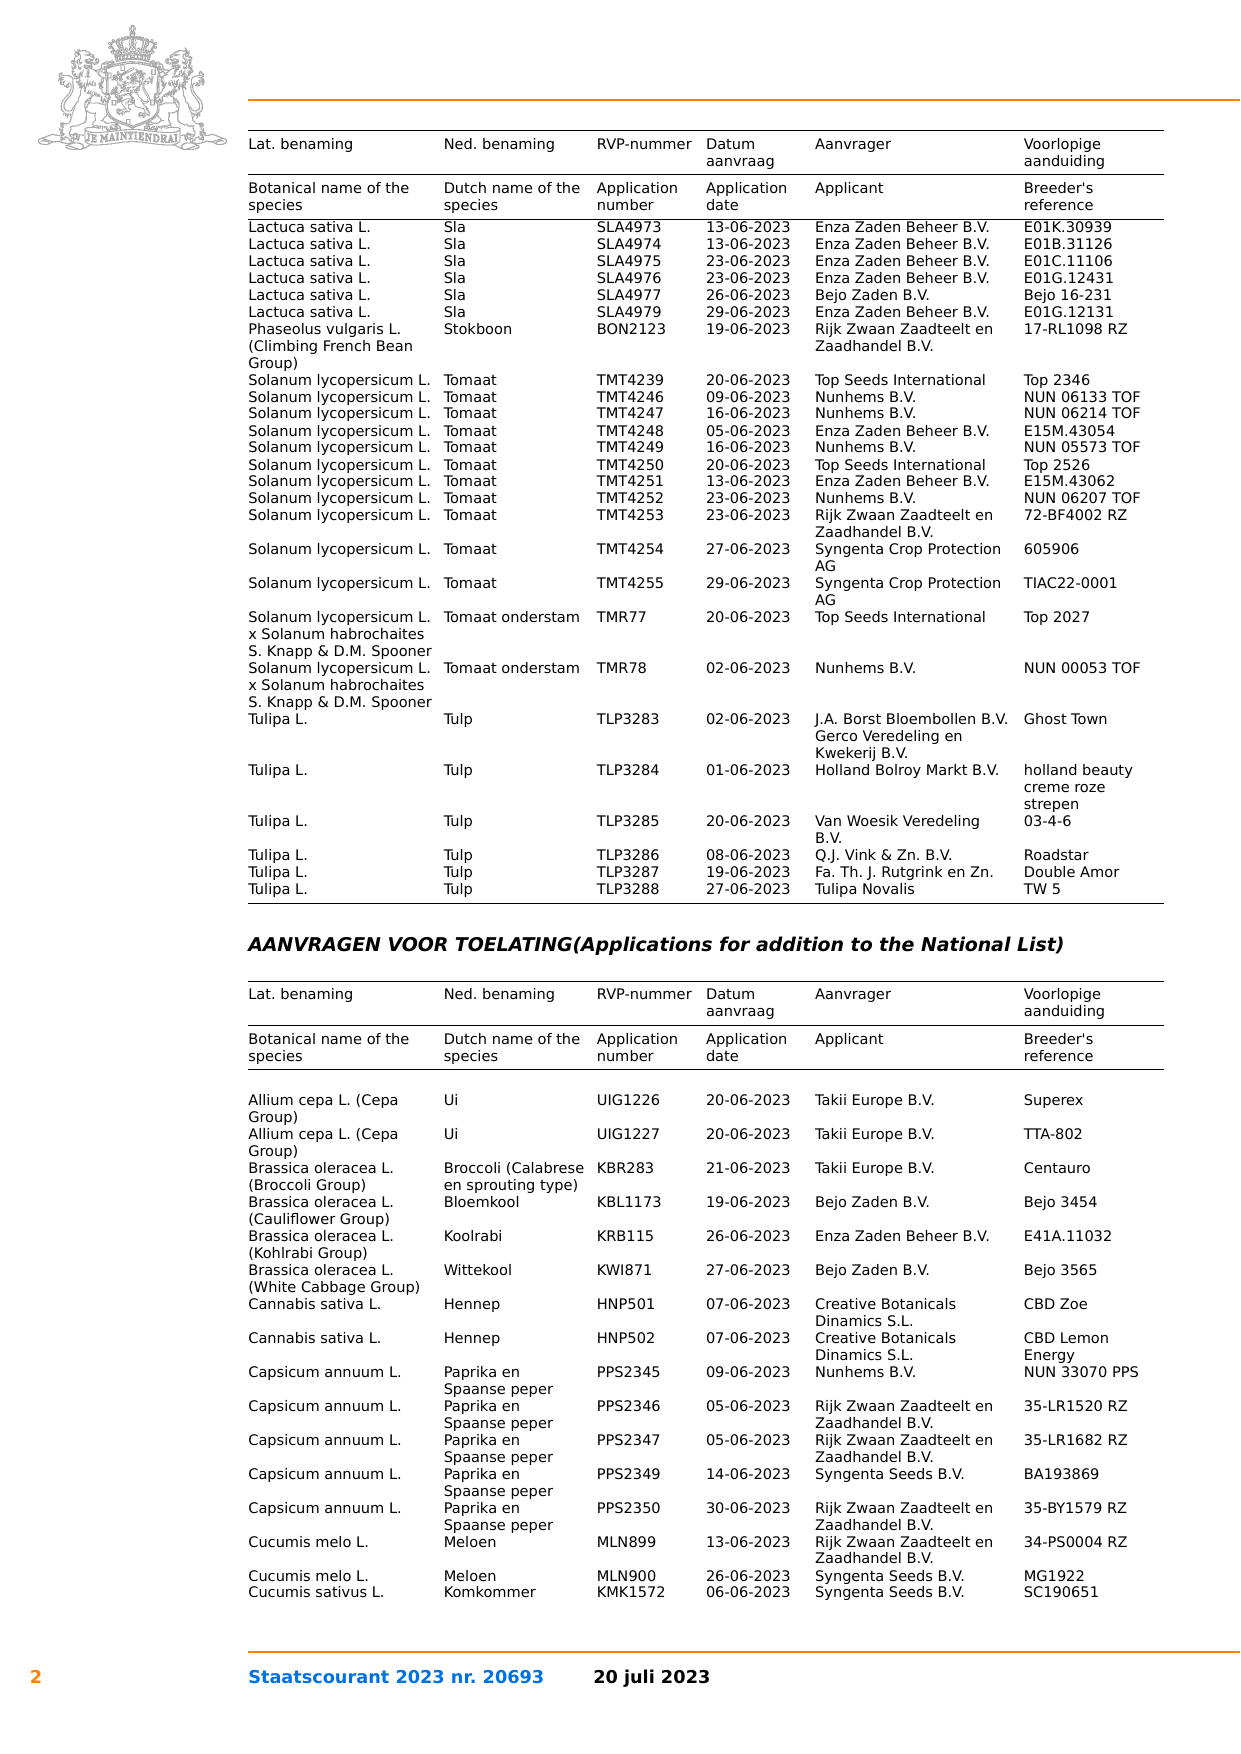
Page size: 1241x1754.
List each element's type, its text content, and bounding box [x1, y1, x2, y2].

table_cell Paprika en Spaanse peper [438, 1466, 591, 1499]
table_cell Enza Zaden Beheer B.V. [809, 253, 1018, 269]
table_cell Allium cepa L. (Cepa Group) [248, 1126, 438, 1160]
table_cell Tulp [438, 847, 591, 864]
table_cell NUN 06214 TOF [1018, 405, 1163, 422]
table_cell Cucumis melo L. [248, 1534, 438, 1567]
table_cell Lactuca sativa L. [248, 253, 438, 269]
table_cell Nunhems B.V. [809, 389, 1018, 405]
table_cell Ui [438, 1092, 591, 1126]
table_cell Sla [438, 220, 591, 236]
table_cell Solanum lycopersicum L. [248, 439, 438, 456]
table_cell Solanum lycopersicum L. [248, 423, 438, 439]
table_cell Allium cepa L. (Cepa Group) [248, 1092, 438, 1126]
table_cell 14-06-2023 [700, 1466, 809, 1499]
table_cell 23-06-2023 [700, 253, 809, 269]
table_cell TLP3286 [591, 847, 700, 864]
table_cell Cannabis sativa L. [248, 1330, 438, 1364]
table_cell Enza Zaden Beheer B.V. [809, 270, 1018, 287]
table_cell Brassica oleracea L. (Broccoli Group) [248, 1160, 438, 1194]
table_cell TMT4239 [591, 371, 700, 388]
table_cell 72-BF4002 RZ [1018, 507, 1163, 541]
table_cell 16-06-2023 [700, 439, 809, 456]
table_cell Stokboon [438, 321, 591, 371]
table_cell 29-06-2023 [700, 575, 809, 609]
table_cell Lactuca sativa L. [248, 220, 438, 236]
table_cell Lactuca sativa L. [248, 304, 438, 321]
table_cell Ghost Town [1018, 711, 1163, 728]
table_cell TLP3285 [591, 813, 700, 847]
table_cell Application date [700, 1026, 809, 1069]
table_cell 16-06-2023 [700, 405, 809, 422]
table_cell Tulp [438, 813, 591, 847]
table_cell Meloen [438, 1568, 591, 1584]
table_cell 02-06-2023 [700, 660, 809, 711]
table_cell Top 2346 [1018, 371, 1163, 388]
table_cell E01G.12431 [1018, 270, 1163, 287]
table_cell Paprika en Spaanse peper [438, 1398, 591, 1432]
table_cell PPS2350 [591, 1500, 700, 1533]
table_header RVP-nummer [591, 131, 700, 174]
table_cell NUN 05573 TOF [1018, 439, 1163, 456]
table_cell Solanum lycopersicum L. x Solanum habrochaites S. Knapp & D.M. Spooner [248, 609, 438, 660]
table_cell Capsicum annuum L. [248, 1398, 438, 1432]
table_cell Bloemkool [438, 1194, 591, 1228]
table_cell Tulipa Novalis [809, 881, 1018, 902]
table_cell Tomaat [438, 371, 591, 388]
table_cell Rijk Zwaan Zaadteelt en Zaadhandel B.V. [809, 1500, 1018, 1533]
table_cell Enza Zaden Beheer B.V. [809, 304, 1018, 321]
table_cell 35-BY1579 RZ [1018, 1500, 1163, 1533]
table_cell 27-06-2023 [700, 881, 809, 902]
table_cell PPS2345 [591, 1364, 700, 1398]
table_cell 27-06-2023 [700, 541, 809, 575]
table_cell TW 5 [1018, 881, 1163, 902]
table_cell Rijk Zwaan Zaadteelt en Zaadhandel B.V. [809, 1398, 1018, 1432]
table_cell Q.J. Vink & Zn. B.V. [809, 847, 1018, 864]
table_cell TLP3287 [591, 864, 700, 881]
table_cell Superex [1018, 1092, 1163, 1126]
table_header Aanvrager [809, 982, 1018, 1025]
table_cell 13-06-2023 [700, 1534, 809, 1567]
table_cell Syngenta Seeds B.V. [809, 1584, 1018, 1601]
table_cell E01B.31126 [1018, 236, 1163, 253]
table_cell SLA4973 [591, 220, 700, 236]
table_cell Centauro [1018, 1160, 1163, 1194]
table_cell TMT4248 [591, 423, 700, 439]
table_cell 17-RL1098 RZ [1018, 321, 1163, 371]
table_cell E01G.12131 [1018, 304, 1163, 321]
table_header Lat. benaming [248, 131, 438, 174]
table_cell HNP502 [591, 1330, 700, 1364]
table_cell PPS2349 [591, 1466, 700, 1499]
table_cell Top Seeds International [809, 609, 1018, 660]
table_cell TMT4252 [591, 490, 700, 507]
table_cell Tulipa L. [248, 762, 438, 813]
table_cell NUN 06133 TOF [1018, 389, 1163, 405]
table_cell Creative Botanicals Dinamics S.L. [809, 1330, 1018, 1364]
table_cell UIG1226 [591, 1092, 700, 1126]
table_cell Tomaat onderstam [438, 609, 591, 660]
table_cell Tomaat [438, 541, 591, 575]
table_cell Dutch name of the species [438, 175, 591, 219]
table_cell Solanum lycopersicum L. [248, 456, 438, 473]
table_cell 605906 [1018, 541, 1163, 575]
table_cell Solanum lycopersicum L. [248, 389, 438, 405]
table_cell Broccoli (Calabrese en sprouting type) [438, 1160, 591, 1194]
table_cell Application number [591, 175, 700, 219]
table_cell Hennep [438, 1296, 591, 1330]
table_cell Sla [438, 304, 591, 321]
table_header Datum aanvraag [700, 982, 809, 1025]
table_cell Solanum lycopersicum L. x Solanum habrochaites S. Knapp & D.M. Spooner [248, 660, 438, 711]
table_cell TLP3283 [591, 711, 700, 728]
table_cell Paprika en Spaanse peper [438, 1364, 591, 1398]
table_header Ned. benaming [438, 982, 591, 1025]
table_cell [700, 728, 809, 762]
table_cell Top Seeds International [809, 456, 1018, 473]
table_cell Capsicum annuum L. [248, 1466, 438, 1499]
table_cell Tomaat [438, 490, 591, 507]
table_cell TMT4255 [591, 575, 700, 609]
table_cell Brassica oleracea L. (White Cabbage Group) [248, 1262, 438, 1296]
table_cell Nunhems B.V. [809, 439, 1018, 456]
table_cell Sla [438, 287, 591, 303]
table_cell Fa. Th. J. Rutgrink en Zn. [809, 864, 1018, 881]
table_cell Nunhems B.V. [809, 660, 1018, 711]
table_cell 23-06-2023 [700, 490, 809, 507]
table_header Lat. benaming [248, 982, 438, 1025]
table_cell Applicant [809, 175, 1018, 219]
table_cell [1018, 728, 1163, 762]
table_cell Double Amor [1018, 864, 1163, 881]
table_cell 20-06-2023 [700, 1092, 809, 1126]
table_cell Lactuca sativa L. [248, 270, 438, 287]
table_cell Dutch name of the species [438, 1026, 591, 1069]
table_cell Takii Europe B.V. [809, 1092, 1018, 1126]
table_header Ned. benaming [438, 131, 591, 174]
table_cell BON2123 [591, 321, 700, 371]
table_cell 19-06-2023 [700, 321, 809, 371]
table_cell Phaseolus vulgaris L. (Climbing French Bean Group) [248, 321, 438, 371]
table_cell Tulipa L. [248, 847, 438, 864]
table_cell [438, 728, 591, 762]
table_cell SLA4974 [591, 236, 700, 253]
table_cell 05-06-2023 [700, 423, 809, 439]
table_cell TMT4250 [591, 456, 700, 473]
table_cell [248, 1070, 438, 1092]
table_cell 23-06-2023 [700, 270, 809, 287]
table_cell Botanical name of the species [248, 1026, 438, 1069]
table_cell 27-06-2023 [700, 1262, 809, 1296]
table_cell Holland Bolroy Markt B.V. [809, 762, 1018, 813]
table_cell Capsicum annuum L. [248, 1364, 438, 1398]
table_cell BA193869 [1018, 1466, 1163, 1499]
table_cell Bejo 16-231 [1018, 287, 1163, 303]
table_cell Tulp [438, 864, 591, 881]
table_cell SLA4977 [591, 287, 700, 303]
table_cell Applicant [809, 1026, 1018, 1069]
table_cell Sla [438, 270, 591, 287]
table_cell Enza Zaden Beheer B.V. [809, 236, 1018, 253]
table_cell 34-PS0004 RZ [1018, 1534, 1163, 1567]
table_cell E01K.30939 [1018, 220, 1163, 236]
table_cell Syngenta Seeds B.V. [809, 1466, 1018, 1499]
table_cell TIAC22-0001 [1018, 575, 1163, 609]
table_cell TMT4253 [591, 507, 700, 541]
table_cell Paprika en Spaanse peper [438, 1432, 591, 1466]
table_cell TMT4254 [591, 541, 700, 575]
table_cell 02-06-2023 [700, 711, 809, 728]
table_cell 26-06-2023 [700, 1228, 809, 1262]
table_cell Nunhems B.V. [809, 1364, 1018, 1398]
table_cell [438, 1070, 591, 1092]
table_cell 23-06-2023 [700, 507, 809, 541]
table_cell Syngenta Seeds B.V. [809, 1568, 1018, 1584]
table_cell Wittekool [438, 1262, 591, 1296]
table_cell Tomaat [438, 423, 591, 439]
table_cell Capsicum annuum L. [248, 1432, 438, 1466]
table_cell SLA4976 [591, 270, 700, 287]
table_cell Enza Zaden Beheer B.V. [809, 1228, 1018, 1262]
table_cell SC190651 [1018, 1584, 1163, 1601]
table_cell Paprika en Spaanse peper [438, 1500, 591, 1533]
table_cell E15M.43054 [1018, 423, 1163, 439]
table_cell Tomaat [438, 507, 591, 541]
table_cell Meloen [438, 1534, 591, 1567]
table_cell Bejo Zaden B.V. [809, 1194, 1018, 1228]
table_cell Sla [438, 236, 591, 253]
table_cell 35-LR1520 RZ [1018, 1398, 1163, 1432]
table_cell Tomaat [438, 456, 591, 473]
table_cell Tomaat [438, 405, 591, 422]
table_cell Top 2027 [1018, 609, 1163, 660]
table_cell Breeder's reference [1018, 1026, 1163, 1069]
table_cell 20-06-2023 [700, 1126, 809, 1160]
table_cell TLP3284 [591, 762, 700, 813]
table_cell Takii Europe B.V. [809, 1160, 1018, 1194]
table_cell Bejo 3454 [1018, 1194, 1163, 1228]
table_cell 20-06-2023 [700, 813, 809, 847]
table_cell Rijk Zwaan Zaadteelt en Zaadhandel B.V. [809, 1432, 1018, 1466]
table_cell Breeder's reference [1018, 175, 1163, 219]
table_cell Roadstar [1018, 847, 1163, 864]
table_cell [809, 1070, 1018, 1092]
table_cell Komkommer [438, 1584, 591, 1601]
table_cell Brassica oleracea L. (Kohlrabi Group) [248, 1228, 438, 1262]
table_cell CBD Lemon Energy [1018, 1330, 1163, 1364]
table_cell 20-06-2023 [700, 609, 809, 660]
table_cell NUN 06207 TOF [1018, 490, 1163, 507]
table_cell 29-06-2023 [700, 304, 809, 321]
table_cell 01-06-2023 [700, 762, 809, 813]
table_cell Cannabis sativa L. [248, 1296, 438, 1330]
table_cell Syngenta Crop Protection AG [809, 541, 1018, 575]
table_cell J.A. Borst Bloembollen B.V. [809, 711, 1018, 728]
table_cell Tomaat onderstam [438, 660, 591, 711]
table_cell KMK1572 [591, 1584, 700, 1601]
table_cell Solanum lycopersicum L. [248, 507, 438, 541]
table_cell Sla [438, 253, 591, 269]
table_cell 07-06-2023 [700, 1296, 809, 1330]
table_cell Enza Zaden Beheer B.V. [809, 473, 1018, 490]
table_cell 20-06-2023 [700, 371, 809, 388]
table_cell Tulipa L. [248, 813, 438, 847]
subtitle AANVRAGEN VOOR TOELATING(Applications for addition to the National List) [248, 933, 1163, 956]
table_cell holland beauty creme roze strepen [1018, 762, 1163, 813]
table_cell TMT4249 [591, 439, 700, 456]
table_cell Solanum lycopersicum L. [248, 575, 438, 609]
table_cell TMT4247 [591, 405, 700, 422]
table_cell Tulipa L. [248, 711, 438, 728]
table_cell Application date [700, 175, 809, 219]
table_cell PPS2346 [591, 1398, 700, 1432]
table_cell 07-06-2023 [700, 1330, 809, 1364]
table_cell Lactuca sativa L. [248, 287, 438, 303]
table_cell Botanical name of the species [248, 175, 438, 219]
table_cell Bejo 3565 [1018, 1262, 1163, 1296]
table_cell MLN899 [591, 1534, 700, 1567]
table_cell Cucumis melo L. [248, 1568, 438, 1584]
table_cell TLP3288 [591, 881, 700, 902]
table_cell 35-LR1682 RZ [1018, 1432, 1163, 1466]
table_cell Rijk Zwaan Zaadteelt en Zaadhandel B.V. [809, 507, 1018, 541]
table_cell PPS2347 [591, 1432, 700, 1466]
table_cell KBL1173 [591, 1194, 700, 1228]
table_cell Lactuca sativa L. [248, 236, 438, 253]
table_cell Solanum lycopersicum L. [248, 473, 438, 490]
table_cell 19-06-2023 [700, 864, 809, 881]
table_cell 20-06-2023 [700, 456, 809, 473]
table_cell Tulipa L. [248, 864, 438, 881]
table_cell 26-06-2023 [700, 1568, 809, 1584]
table_cell Tulp [438, 711, 591, 728]
table_cell [1018, 1070, 1163, 1092]
table_cell 09-06-2023 [700, 1364, 809, 1398]
table_cell TMT4246 [591, 389, 700, 405]
table_cell Nunhems B.V. [809, 490, 1018, 507]
table_cell MLN900 [591, 1568, 700, 1584]
table_header Voorlopige aanduiding [1018, 131, 1163, 174]
table_cell Gerco Veredeling en Kwekerij B.V. [809, 728, 1018, 762]
table_cell Tomaat [438, 575, 591, 609]
table_cell [591, 1070, 700, 1092]
table_cell 13-06-2023 [700, 473, 809, 490]
table_cell Bejo Zaden B.V. [809, 1262, 1018, 1296]
table_cell 26-06-2023 [700, 287, 809, 303]
table_cell 21-06-2023 [700, 1160, 809, 1194]
table_cell Cucumis sativus L. [248, 1584, 438, 1601]
table_cell E41A.11032 [1018, 1228, 1163, 1262]
table_cell TTA-802 [1018, 1126, 1163, 1160]
table_cell Top Seeds International [809, 371, 1018, 388]
table_cell 06-06-2023 [700, 1584, 809, 1601]
table_cell 05-06-2023 [700, 1432, 809, 1466]
table_cell Tomaat [438, 473, 591, 490]
table_cell 05-06-2023 [700, 1398, 809, 1432]
table_cell 13-06-2023 [700, 236, 809, 253]
table_cell SLA4975 [591, 253, 700, 269]
table_cell KBR283 [591, 1160, 700, 1194]
table_cell Tomaat [438, 439, 591, 456]
table_cell Tulp [438, 881, 591, 902]
table_cell 08-06-2023 [700, 847, 809, 864]
table_cell Hennep [438, 1330, 591, 1364]
table_cell NUN 33070 PPS [1018, 1364, 1163, 1398]
table_cell [591, 728, 700, 762]
table_cell Solanum lycopersicum L. [248, 405, 438, 422]
table_cell HNP501 [591, 1296, 700, 1330]
table_cell 30-06-2023 [700, 1500, 809, 1533]
table_cell UIG1227 [591, 1126, 700, 1160]
table_cell CBD Zoe [1018, 1296, 1163, 1330]
picture [38, 25, 227, 150]
table_cell Rijk Zwaan Zaadteelt en Zaadhandel B.V. [809, 321, 1018, 371]
table_cell Tulp [438, 762, 591, 813]
table_cell Enza Zaden Beheer B.V. [809, 220, 1018, 236]
table_cell NUN 00053 TOF [1018, 660, 1163, 711]
table_cell Tomaat [438, 389, 591, 405]
table_cell Takii Europe B.V. [809, 1126, 1018, 1160]
table_cell Brassica oleracea L. (Cauliflower Group) [248, 1194, 438, 1228]
table_cell Tulipa L. [248, 881, 438, 902]
table_cell E15M.43062 [1018, 473, 1163, 490]
table_cell Application number [591, 1026, 700, 1069]
table_cell Ui [438, 1126, 591, 1160]
table_cell Solanum lycopersicum L. [248, 541, 438, 575]
table_header RVP-nummer [591, 982, 700, 1025]
table_cell 09-06-2023 [700, 389, 809, 405]
table_cell Enza Zaden Beheer B.V. [809, 423, 1018, 439]
table_cell Bejo Zaden B.V. [809, 287, 1018, 303]
table_header Aanvrager [809, 131, 1018, 174]
table_cell KWI871 [591, 1262, 700, 1296]
table_cell Top 2526 [1018, 456, 1163, 473]
table_header Datum aanvraag [700, 131, 809, 174]
table_cell 19-06-2023 [700, 1194, 809, 1228]
table_header Voorlopige aanduiding [1018, 982, 1163, 1025]
table_cell 13-06-2023 [700, 220, 809, 236]
table_cell TMR78 [591, 660, 700, 711]
table_cell Van Woesik Veredeling B.V. [809, 813, 1018, 847]
table_cell SLA4979 [591, 304, 700, 321]
table_cell Creative Botanicals Dinamics S.L. [809, 1296, 1018, 1330]
table_cell Nunhems B.V. [809, 405, 1018, 422]
table_cell Solanum lycopersicum L. [248, 490, 438, 507]
table_cell Capsicum annuum L. [248, 1500, 438, 1533]
table_cell E01C.11106 [1018, 253, 1163, 269]
table_cell TMT4251 [591, 473, 700, 490]
table_cell Syngenta Crop Protection AG [809, 575, 1018, 609]
table_cell Solanum lycopersicum L. [248, 371, 438, 388]
table_cell [248, 728, 438, 762]
table_cell Koolrabi [438, 1228, 591, 1262]
table_cell KRB115 [591, 1228, 700, 1262]
table_cell Rijk Zwaan Zaadteelt en Zaadhandel B.V. [809, 1534, 1018, 1567]
table_cell MG1922 [1018, 1568, 1163, 1584]
table_cell 03-4-6 [1018, 813, 1163, 847]
table_cell [700, 1070, 809, 1092]
table_cell TMR77 [591, 609, 700, 660]
